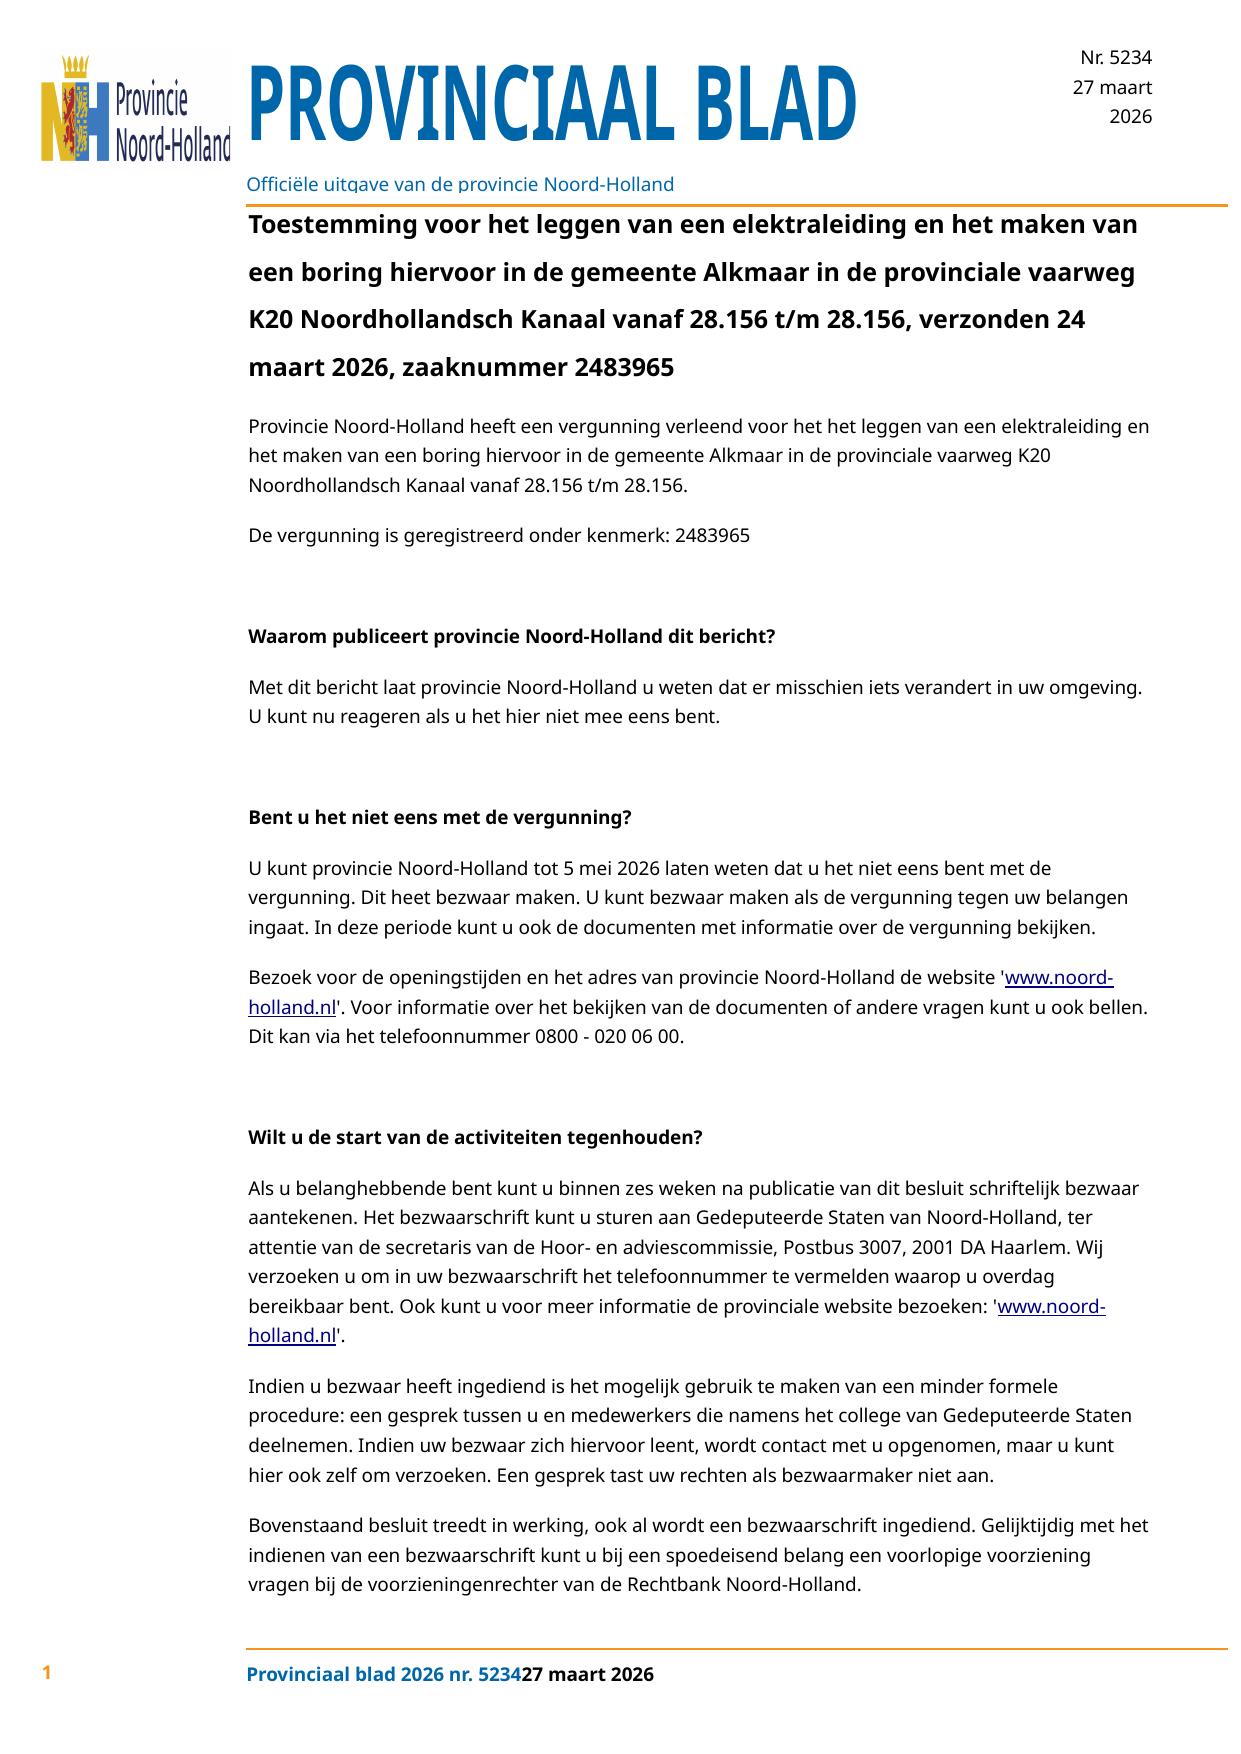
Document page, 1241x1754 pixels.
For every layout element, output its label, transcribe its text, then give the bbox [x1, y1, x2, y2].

text Provincie Noord-Holland heeft een vergunning verleend voor het het leggen van een elektraleiding en het maken van een boring hiervoor in de gemeente Alkmaar in de provinciale vaarweg K20 Noordhollandsch Kanaal vanaf 28.156 t/m 28.156. [248, 413, 1152, 498]
text Als u belanghebbende bent kunt u binnen zes weken na publicatie van dit besluit schriftelijk bezwaar aantekenen. Het bezwaarschrift kunt u sturen aan Gedeputeerde Staten van Noord-Holland, ter attentie van de secretaris van de Hoor- en adviescommissie, Postbus 3007, 2001 DA Haarlem. Wij verzoeken u om in uw bezwaarschrift het telefoonnummer te vermelden waarop u overdag bereikbaar bent. Ook kunt u voor meer informatie de provinciale website bezoeken: 'www.noord-holland.nl'. [248, 1175, 1152, 1348]
text Met dit bericht laat provincie Noord-Holland u weten dat er misschien iets verandert in uw omgeving. U kunt nu reageren als u het hier niet mee eens bent. [248, 674, 1152, 729]
picture [41, 47, 231, 172]
text Bent u het niet eens met de vergunning? [248, 804, 1152, 830]
text Indien u bezwaar heeft ingediend is het mogelijk gebruik te maken van een minder formele procedure: een gesprek tussen u en medewerkers die namens het college van Gedeputeerde Staten deelnemen. Indien uw bezwaar zich hiervoor leent, wordt contact met u opgenomen, maar u kunt hier ook zelf om verzoeken. Een gesprek tast uw rechten als bezwaarmaker niet aan. [248, 1373, 1152, 1488]
text U kunt provincie Noord-Holland tot 5 mei 2026 laten weten dat u het niet eens bent met de vergunning. Dit heet bezwaar maken. U kunt bezwaar maken als de vergunning tegen uw belangen ingaat. In deze periode kunt u ook de documenten met informatie over de vergunning bekijken. [248, 855, 1152, 940]
text Wilt u de start van de activiteiten tegenhouden? [248, 1124, 1152, 1150]
text Waarom publiceert provincie Noord-Holland dit bericht? [248, 623, 1152, 649]
text Bezoek voor de openingstijden en het adres van provincie Noord-Holland de website 'www.noord-holland.nl'. Voor informatie over het bekijken van de documenten of andere vragen kunt u ook bellen. Dit kan via het telefoonnummer 0800 - 020 06 00. [248, 964, 1152, 1049]
text Toestemming voor het leggen van een elektraleiding en het maken van een boring hiervoor in de gemeente Alkmaar in de provinciale vaarweg K20 Noordhollandsch Kanaal vanaf 28.156 t/m 28.156, verzonden 24 maart 2026, zaaknummer 2483965 [248, 207, 1152, 384]
text De vergunning is geregistreerd onder kenmerk: 2483965 [248, 523, 1152, 548]
text Bovenstaand besluit treedt in werking, ook al wordt een bezwaarschrift ingediend. Gelijktijdig met het indienen van een bezwaarschrift kunt u bij een spoedeisend belang een voorlopige voorziening vragen bij de voorzieningenrechter van de Rechtbank Noord-Holland. [248, 1512, 1152, 1597]
